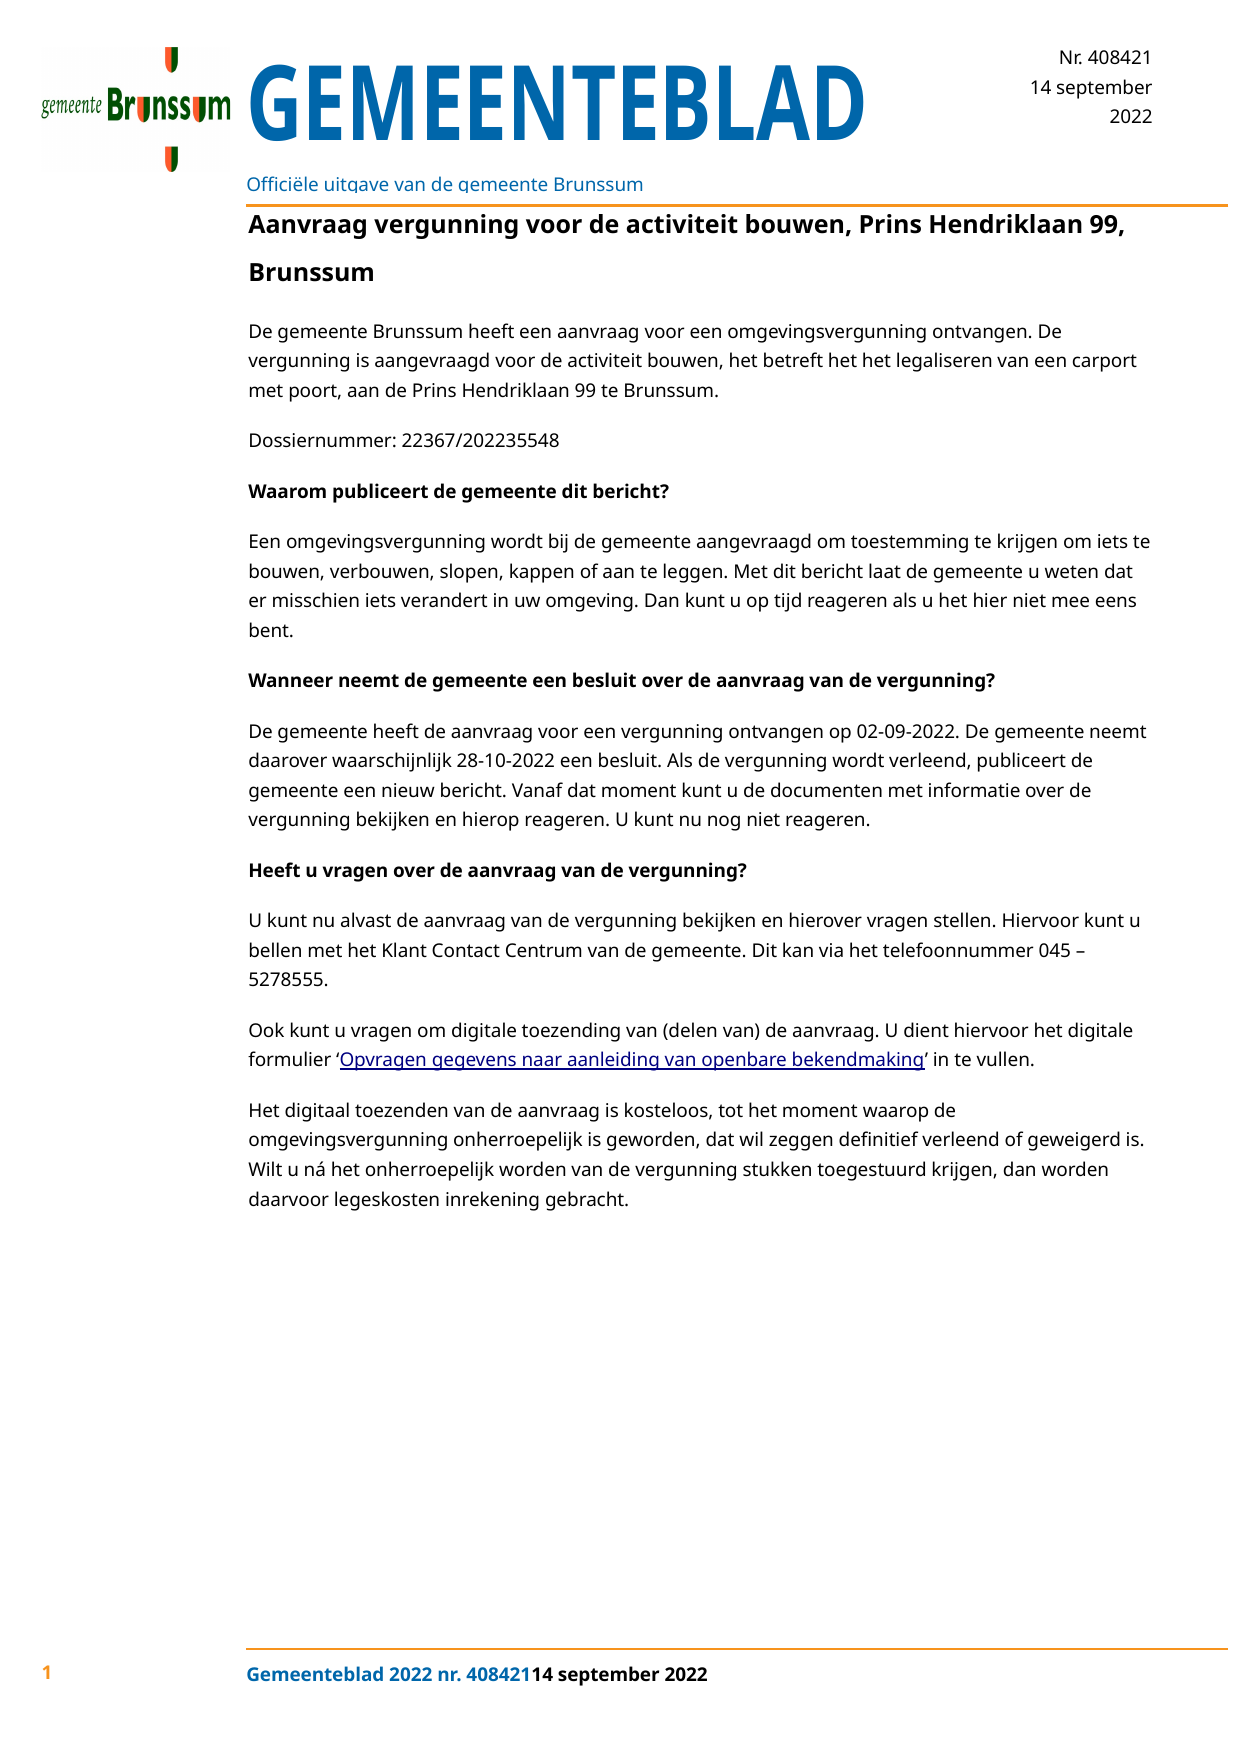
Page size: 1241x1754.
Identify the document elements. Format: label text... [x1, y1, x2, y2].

text Waarom publiceert de gemeente dit bericht? [248, 478, 1152, 504]
text U kunt nu alvast de aanvraag van de vergunning bekijken en hierover vragen stellen. Hiervoor kunt u bellen met het Klant Contact Centrum van de gemeente. Dit kan via het telefoonnummer 045 – 5278555. [248, 907, 1152, 992]
text Dossiernummer: 22367/202235548 [248, 427, 1152, 453]
text Aanvraag vergunning voor de activiteit bouwen, Prins Hendriklaan 99, Brunssum [248, 207, 1152, 288]
text De gemeente Brunssum heeft een aanvraag voor een omgevingsvergunning ontvangen. De vergunning is aangevraagd voor de activiteit bouwen, het betreft het het legaliseren van een carport met poort, aan de Prins Hendriklaan 99 te Brunssum. [248, 318, 1152, 403]
text Ook kunt u vragen om digitale toezending van (delen van) de aanvraag. U dient hiervoor het digitale formulier ‘Opvragen gegevens naar aanleiding van openbare bekendmaking’ in te vullen. [248, 1017, 1152, 1072]
text Een omgevingsvergunning wordt bij de gemeente aangevraagd om toestemming te krijgen om iets te bouwen, verbouwen, slopen, kappen of aan te leggen. Met dit bericht laat de gemeente u weten dat er misschien iets verandert in uw omgeving. Dan kunt u op tijd reageren als u het hier niet mee eens bent. [248, 528, 1152, 643]
text Heeft u vragen over de aanvraag van de vergunning? [248, 857, 1152, 883]
picture [41, 47, 231, 172]
text Wanneer neemt de gemeente een besluit over de aanvraag van de vergunning? [248, 667, 1152, 693]
text Het digitaal toezenden van de aanvraag is kosteloos, tot het moment waarop de omgevingsvergunning onherroepelijk is geworden, dat wil zeggen definitief verleend of geweigerd is. Wilt u ná het onherroepelijk worden van de vergunning stukken toegestuurd krijgen, dan worden daarvoor legeskosten inrekening gebracht. [248, 1097, 1152, 1212]
text De gemeente heeft de aanvraag voor een vergunning ontvangen op 02-09-2022. De gemeente neemt daarover waarschijnlijk 28-10-2022 een besluit. Als de vergunning wordt verleend, publiceert de gemeente een nieuw bericht. Vanaf dat moment kunt u de documenten met informatie over de vergunning bekijken en hierop reageren. U kunt nu nog niet reageren. [248, 718, 1152, 832]
